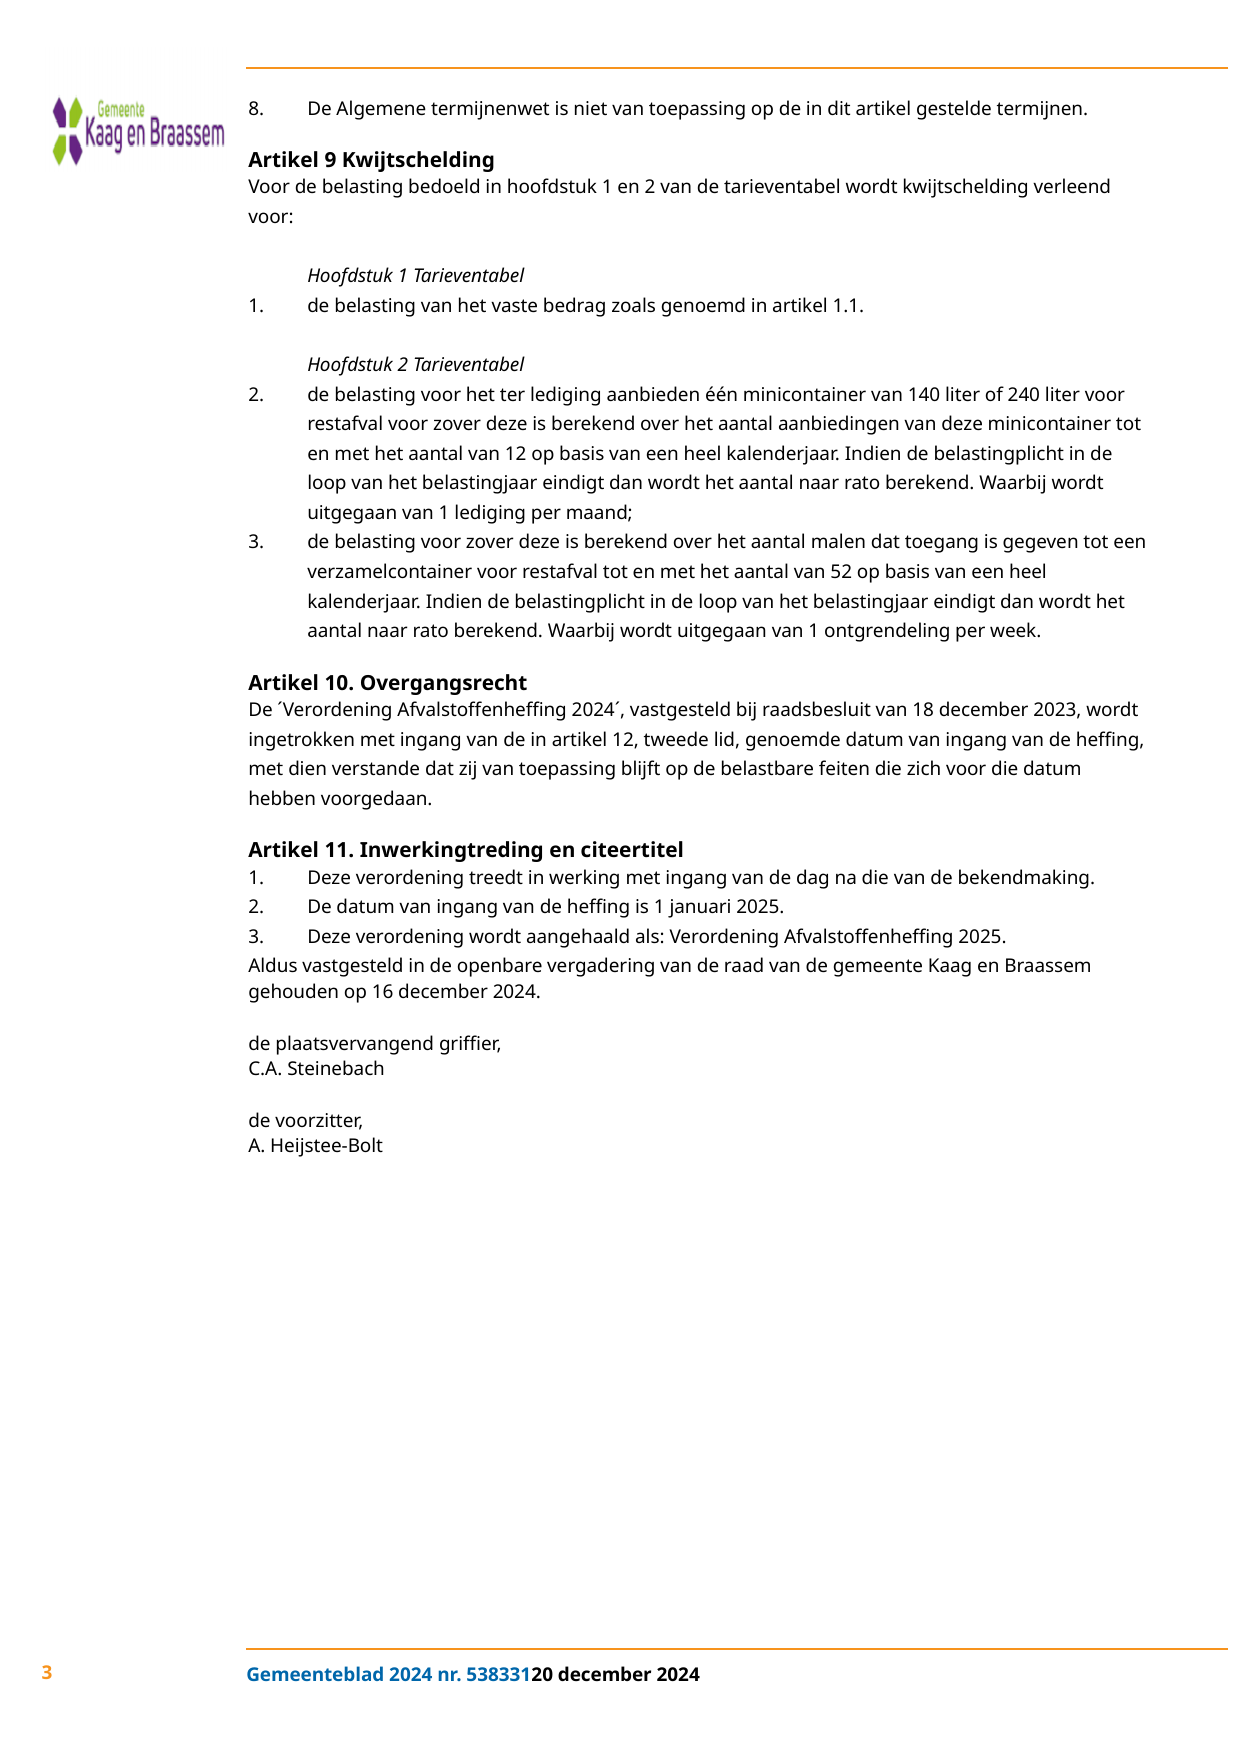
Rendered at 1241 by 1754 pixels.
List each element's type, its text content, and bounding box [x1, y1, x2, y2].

text de plaatsvervangend griffier, [248, 1030, 1152, 1056]
list Deze verordening wordt aangehaald als: Verordening Afvalstoffenheffing 2025. [248, 923, 1152, 949]
text C.A. Steinebach [248, 1056, 1152, 1081]
list de belasting van het vaste bedrag zoals genoemd in artikel 1.1. [248, 292, 1152, 318]
text A. Heijstee-Bolt [248, 1133, 1152, 1158]
list de belasting voor zover deze is berekend over het aantal malen dat toegang is gegeven tot een verzamelcontainer voor restafval tot en met het aantal van 52 op basis van een heel kalenderjaar. Indien de belastingplicht in de loop van het belastingjaar eindigt dan wordt het aantal naar rato berekend. Waarbij wordt uitgegaan van 1 ontgrendeling per week. [248, 529, 1152, 643]
text De ´Verordening Afvalstoffenheffing 2024´, vastgesteld bij raadsbesluit van 18 december 2023, wordt ingetrokken met ingang van de in artikel 12, tweede lid, genoemde datum van ingang van de heffing, met dien verstande dat zij van toepassing blijft op de belastbare feiten die zich voor die datum hebben voorgedaan. [248, 696, 1152, 811]
text Artikel 11. Inwerkingtreding en citeertitel [248, 835, 1152, 864]
list De datum van ingang van de heffing is 1 januari 2025. [248, 893, 1152, 919]
list Hoofdstuk 2 Tarieventabel [248, 351, 1152, 377]
list Hoofdstuk 1 Tarieventabel [248, 262, 1152, 288]
text Artikel 10. Overgangsrecht [248, 668, 1152, 696]
text Artikel 9 Kwijtschelding [248, 145, 1152, 174]
list de belasting voor het ter lediging aanbieden één minicontainer van 140 liter of 240 liter voor restafval voor zover deze is berekend over het aantal aanbiedingen van deze minicontainer tot en met het aantal van 12 op basis van een heel kalenderjaar. Indien de belastingplicht in de loop van het belastingjaar eindigt dan wordt het aantal naar rato berekend. Waarbij wordt uitgegaan van 1 lediging per maand; [248, 381, 1152, 525]
text de voorzitter, [248, 1107, 1152, 1133]
text Voor de belasting bedoeld in hoofdstuk 1 en 2 van de tarieventabel wordt kwijtschelding verleend voor: [248, 174, 1152, 229]
list De Algemene termijnenwet is niet van toepassing op de in dit artikel gestelde termijnen. [248, 95, 1152, 121]
list Deze verordening treedt in werking met ingang van de dag na die van de bekendmaking. [248, 864, 1152, 889]
text Aldus vastgesteld in de openbare vergadering van de raad van de gemeente Kaag en Braassem gehouden op 16 december 2024. [248, 953, 1152, 1004]
picture [41, 47, 231, 172]
